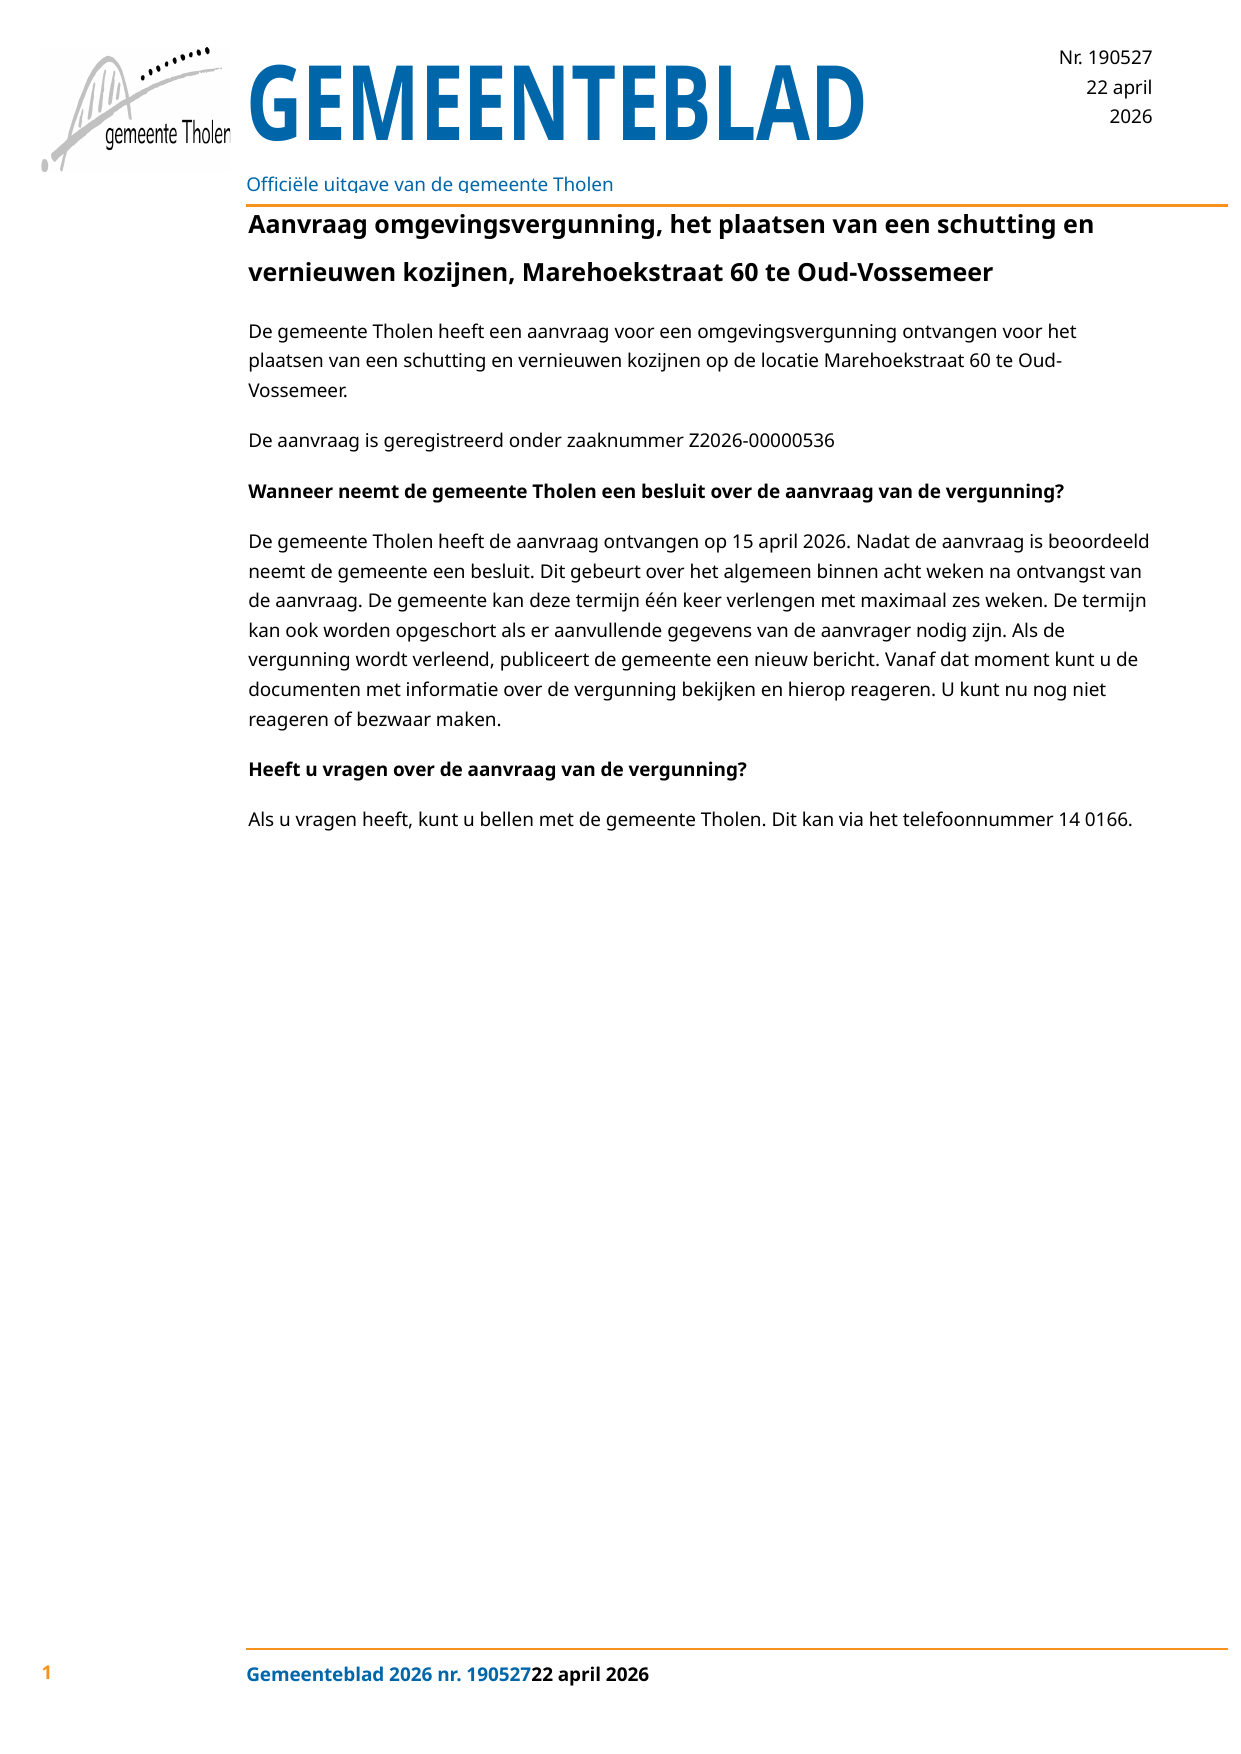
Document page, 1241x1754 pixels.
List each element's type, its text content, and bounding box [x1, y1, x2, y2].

text Als u vragen heeft, kunt u bellen met de gemeente Tholen. Dit kan via het telefoonnummer 14 0166. [248, 807, 1152, 832]
picture [41, 47, 231, 172]
text De aanvraag is geregistreerd onder zaaknummer Z2026-00000536 [248, 427, 1152, 453]
text De gemeente Tholen heeft een aanvraag voor een omgevingsvergunning ontvangen voor het plaatsen van een schutting en vernieuwen kozijnen op de locatie Marehoekstraat 60 te Oud-Vossemeer. [248, 318, 1152, 403]
text Heeft u vragen over de aanvraag van de vergunning? [248, 756, 1152, 782]
text Aanvraag omgevingsvergunning, het plaatsen van een schutting en vernieuwen kozijnen, Marehoekstraat 60 te Oud-Vossemeer [248, 207, 1152, 288]
text De gemeente Tholen heeft de aanvraag ontvangen op 15 april 2026. Nadat de aanvraag is beoordeeld neemt de gemeente een besluit. Dit gebeurt over het algemeen binnen acht weken na ontvangst van de aanvraag. De gemeente kan deze termijn één keer verlengen met maximaal zes weken. De termijn kan ook worden opgeschort als er aanvullende gegevens van de aanvrager nodig zijn. Als de vergunning wordt verleend, publiceert de gemeente een nieuw bericht. Vanaf dat moment kunt u de documenten met informatie over de vergunning bekijken en hierop reageren. U kunt nu nog niet reageren of bezwaar maken. [248, 528, 1152, 732]
text Wanneer neemt de gemeente Tholen een besluit over de aanvraag van de vergunning? [248, 478, 1152, 504]
